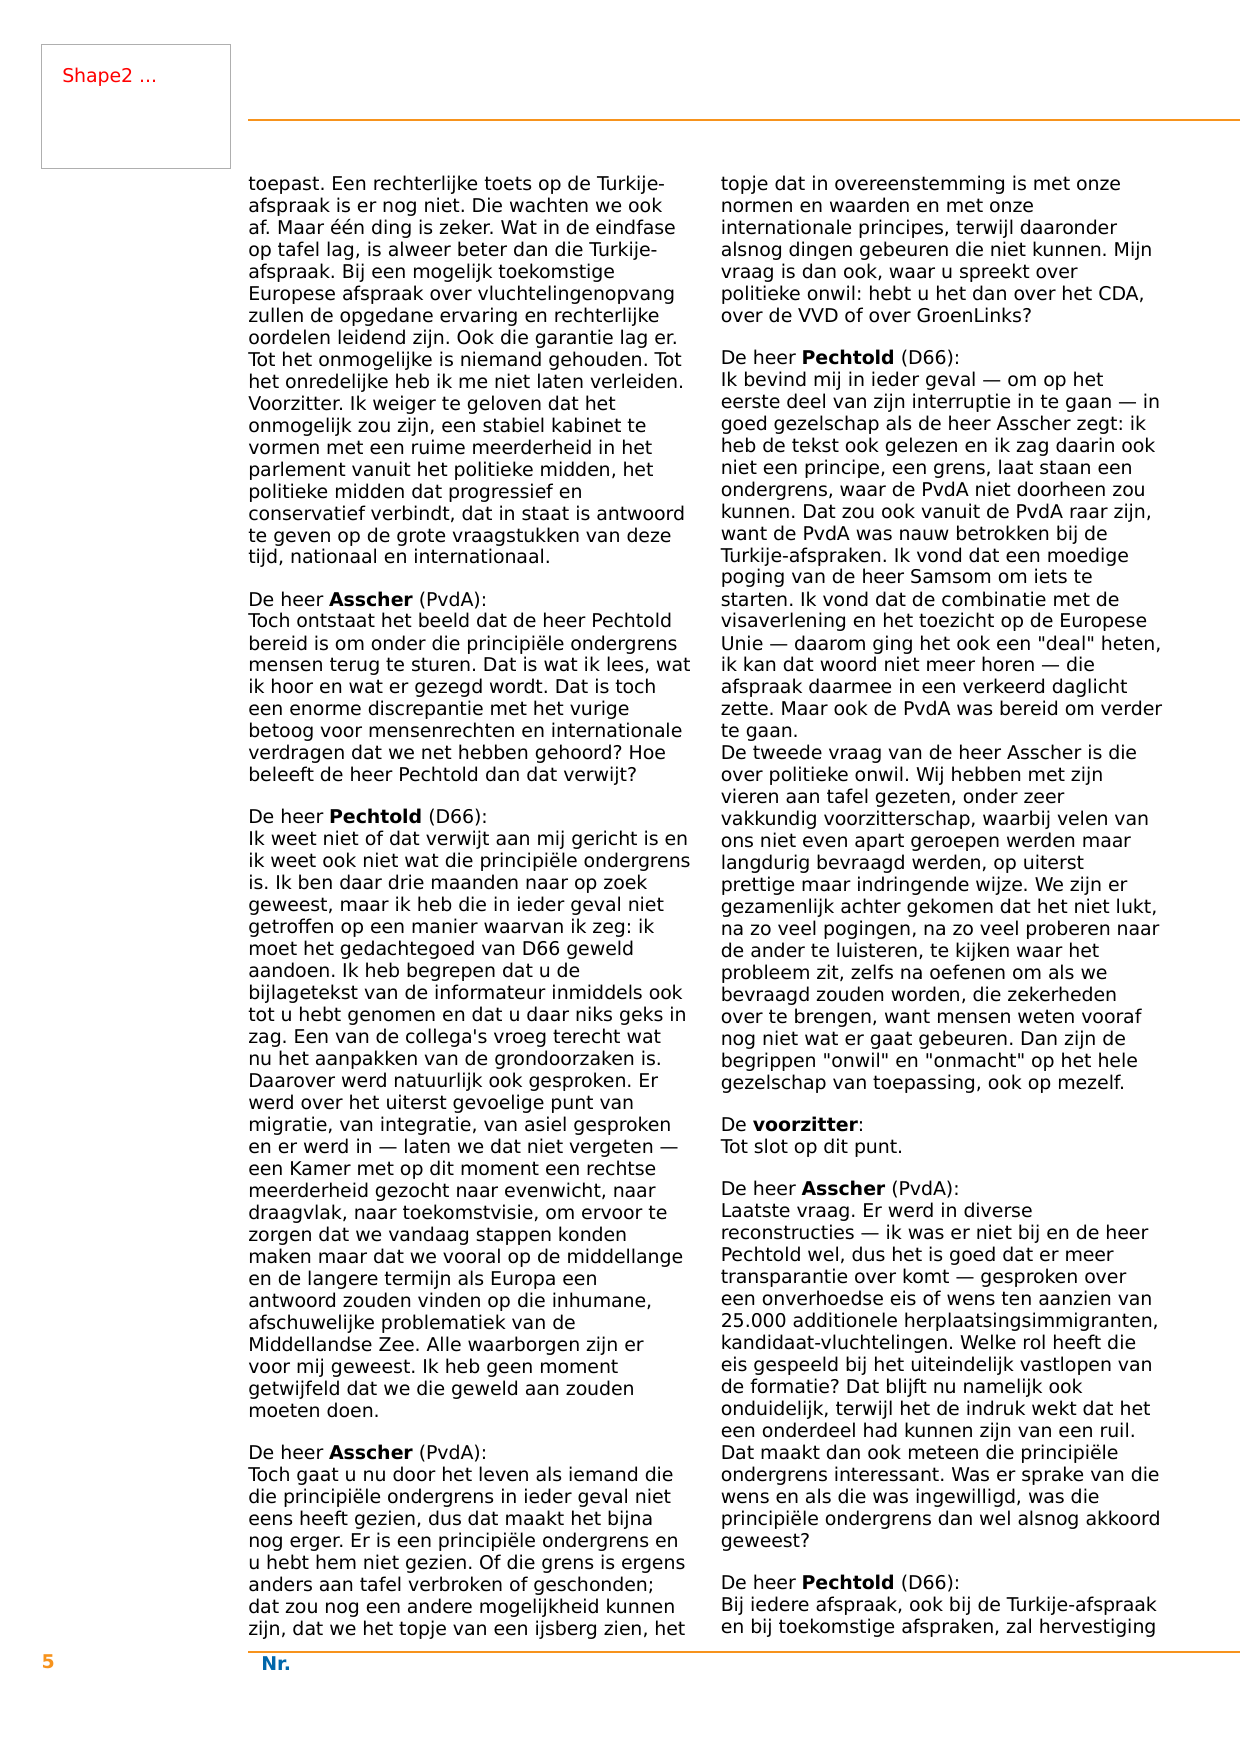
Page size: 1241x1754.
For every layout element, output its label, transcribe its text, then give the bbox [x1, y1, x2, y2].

text De heer Asscher (PvdA): [248, 588, 691, 610]
text Laatste vraag. Er werd in diverse reconstructies — ik was er niet bij en de heer Pechtold wel, dus het is goed dat er meer transparantie over komt — gesproken over een onverhoedse eis of wens ten aanzien van 25.000 additionele herplaatsingsimmigranten, kandidaat-vluchtelingen. Welke rol heeft die eis gespeeld bij het uiteindelijk vastlopen van de formatie? Dat blijft nu namelijk ook onduidelijk, terwijl het de indruk wekt dat het een onderdeel had kunnen zijn van een ruil. Dat maakt dan ook meteen die principiële ondergrens interessant. Was er sprake van die wens en als die was ingewilligd, was die principiële ondergrens dan wel alsnog akkoord geweest? [721, 1200, 1163, 1552]
text Voorzitter. Ik weiger te geloven dat het onmogelijk zou zijn, een stabiel kabinet te vormen met een ruime meerderheid in het parlement vanuit het politieke midden, het politieke midden dat progressief en conservatief verbindt, dat in staat is antwoord te geven op de grote vraagstukken van deze tijd, nationaal en internationaal. [248, 393, 691, 568]
text De heer Asscher (PvdA): [248, 1442, 691, 1464]
text Bij iedere afspraak, ook bij de Turkije-afspraak en bij toekomstige afspraken, zal hervestiging [721, 1593, 1163, 1637]
text De voorzitter: [721, 1114, 1163, 1136]
text toepast. Een rechterlijke toets op de Turkije-afspraak is er nog niet. Die wachten we ook af. Maar één ding is zeker. Wat in de eindfase op tafel lag, is alweer beter dan die Turkije-afspraak. Bij een mogelijk toekomstige Europese afspraak over vluchtelingenopvang zullen de opgedane ervaring en rechterlijke oordelen leidend zijn. Ook die garantie lag er. Tot het onmogelijke is niemand gehouden. Tot het onredelijke heb ik me niet laten verleiden. [248, 173, 691, 393]
text Ik weet niet of dat verwijt aan mij gericht is en ik weet ook niet wat die principiële ondergrens is. Ik ben daar drie maanden naar op zoek geweest, maar ik heb die in ieder geval niet getroffen op een manier waarvan ik zeg: ik moet het gedachtegoed van D66 geweld aandoen. Ik heb begrepen dat u de bijlagetekst van de informateur inmiddels ook tot u hebt genomen en dat u daar niks geks in zag. Een van de collega's vroeg terecht wat nu het aanpakken van de grondoorzaken is. Daarover werd natuurlijk ook gesproken. Er werd over het uiterst gevoelige punt van migratie, van integratie, van asiel gesproken en er werd in — laten we dat niet vergeten — een Kamer met op dit moment een rechtse meerderheid gezocht naar evenwicht, naar draagvlak, naar toekomstvisie, om ervoor te zorgen dat we vandaag stappen konden maken maar dat we vooral op de middellange en de langere termijn als Europa een antwoord zouden vinden op die inhumane, afschuwelijke problematiek van de Middellandse Zee. Alle waarborgen zijn er voor mij geweest. Ik heb geen moment getwijfeld dat we die geweld aan zouden moeten doen. [248, 828, 691, 1422]
text Tot slot op dit punt. [721, 1136, 1163, 1158]
text De heer Pechtold (D66): [721, 1572, 1163, 1593]
text Ik bevind mij in ieder geval — om op het eerste deel van zijn interruptie in te gaan — in goed gezelschap als de heer Asscher zegt: ik heb de tekst ook gelezen en ik zag daarin ook niet een principe, een grens, laat staan een ondergrens, waar de PvdA niet doorheen zou kunnen. Dat zou ook vanuit de PvdA raar zijn, want de PvdA was nauw betrokken bij de Turkije-afspraken. Ik vond dat een moedige poging van de heer Samsom om iets te starten. Ik vond dat de combinatie met de visaverlening en het toezicht op de Europese Unie — daarom ging het ook een "deal" heten, ik kan dat woord niet meer horen — die afspraak daarmee in een verkeerd daglicht zette. Maar ook de PvdA was bereid om verder te gaan. [721, 369, 1163, 742]
text De heer Pechtold (D66): [248, 806, 691, 828]
text De tweede vraag van de heer Asscher is die over politieke onwil. Wij hebben met zijn vieren aan tafel gezeten, onder zeer vakkundig voorzitterschap, waarbij velen van ons niet even apart geroepen werden maar langdurig bevraagd werden, op uiterst prettige maar indringende wijze. We zijn er gezamenlijk achter gekomen dat het niet lukt, na zo veel pogingen, na zo veel proberen naar de ander te luisteren, te kijken waar het probleem zit, zelfs na oefenen om als we bevraagd zouden worden, die zekerheden over te brengen, want mensen weten vooraf nog niet wat er gaat gebeuren. Dan zijn de begrippen "onwil" en "onmacht" op het hele gezelschap van toepassing, ook op mezelf. [721, 742, 1163, 1094]
text Toch ontstaat het beeld dat de heer Pechtold bereid is om onder die principiële ondergrens mensen terug te sturen. Dat is wat ik lees, wat ik hoor en wat er gezegd wordt. Dat is toch een enorme discrepantie met het vurige betoog voor mensenrechten en internationale verdragen dat we net hebben gehoord? Hoe beleeft de heer Pechtold dan dat verwijt? [248, 610, 691, 786]
text topje dat in overeenstemming is met onze normen en waarden en met onze internationale principes, terwijl daaronder alsnog dingen gebeuren die niet kunnen. Mijn vraag is dan ook, waar u spreekt over politieke onwil: hebt u het dan over het CDA, over de VVD of over GroenLinks? [721, 173, 1163, 327]
text Toch gaat u nu door het leven als iemand die die principiële ondergrens in ieder geval niet eens heeft gezien, dus dat maakt het bijna nog erger. Er is een principiële ondergrens en u hebt hem niet gezien. Of die grens is ergens anders aan tafel verbroken of geschonden; dat zou nog een andere mogelijkheid kunnen zijn, dat we het topje van een ijsberg zien, het [248, 1464, 691, 1639]
text De heer Asscher (PvdA): [721, 1178, 1163, 1200]
text De heer Pechtold (D66): [721, 347, 1163, 369]
